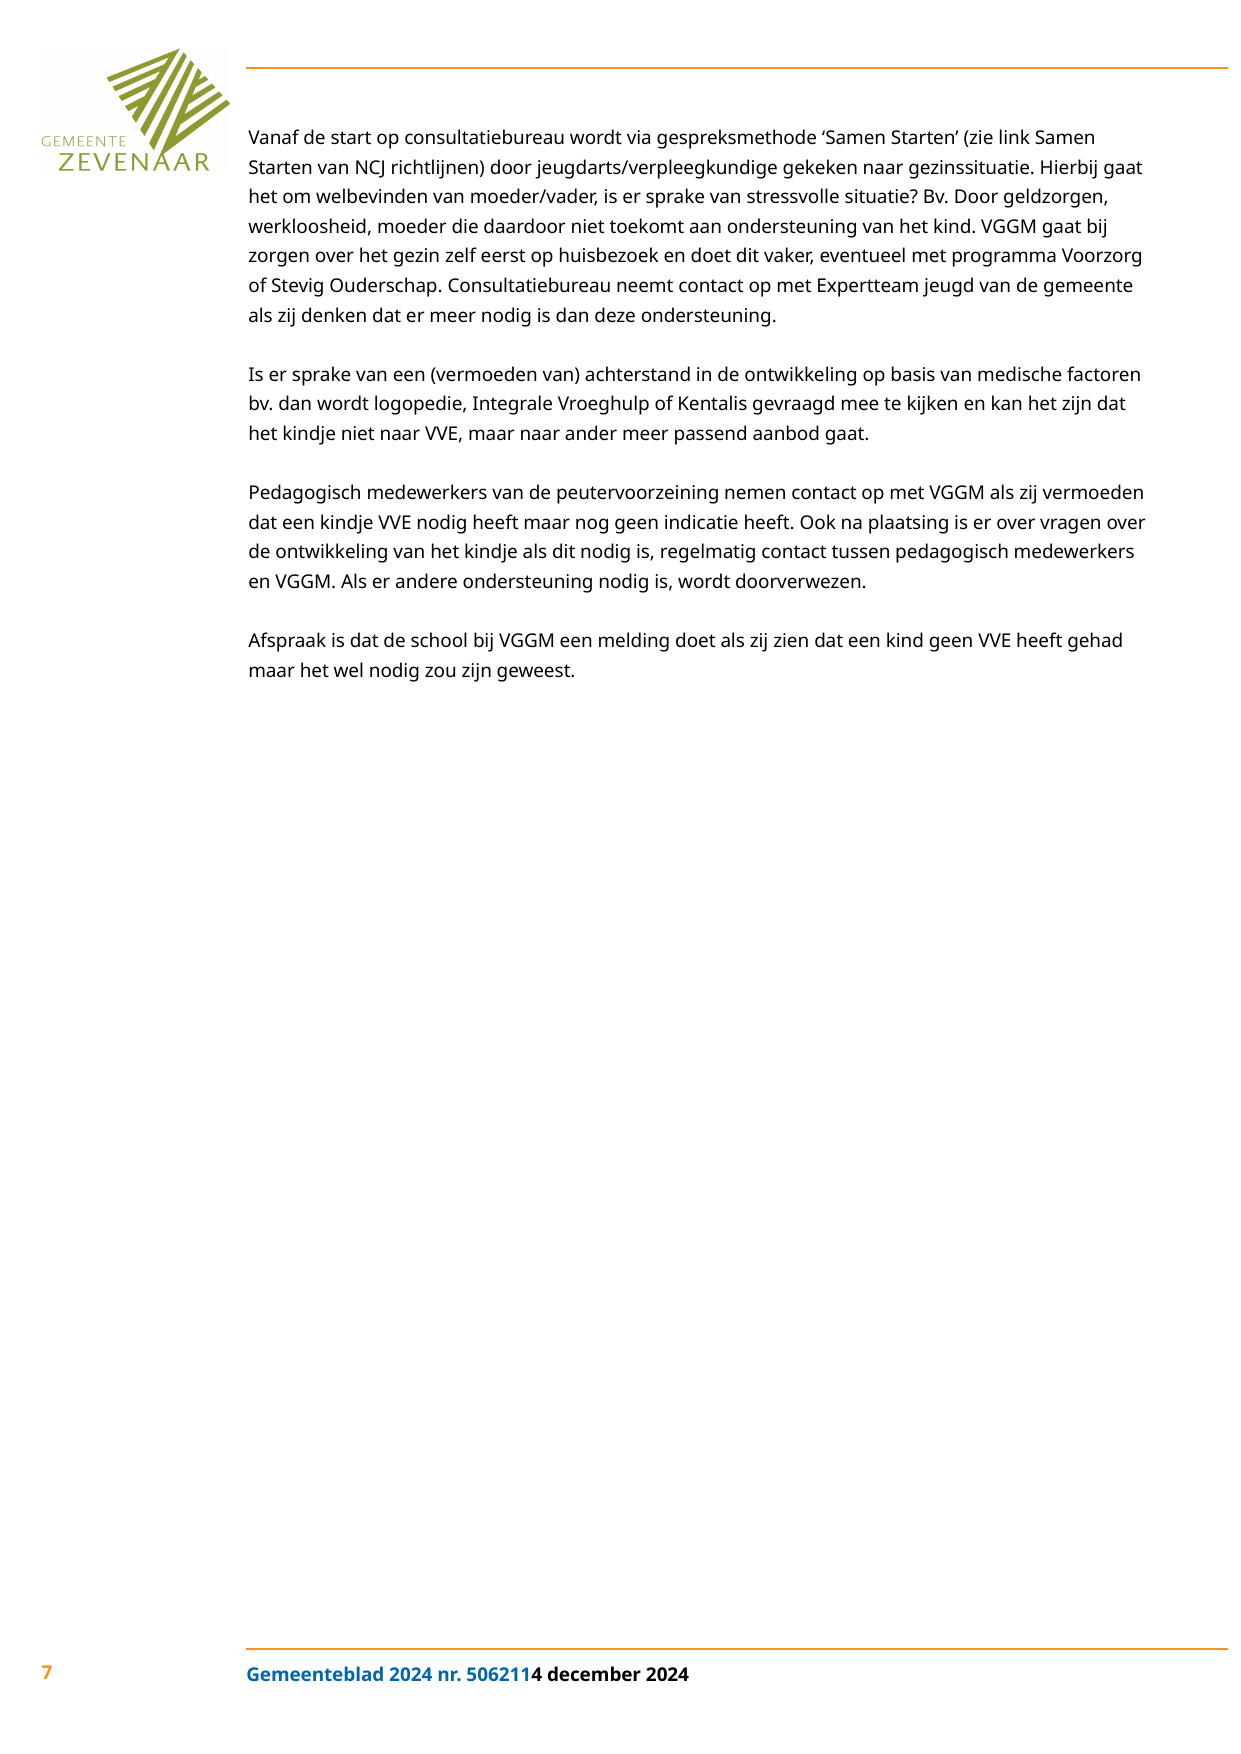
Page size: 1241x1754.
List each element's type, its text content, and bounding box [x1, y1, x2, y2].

text Vanaf de start op consultatiebureau wordt via gespreksmethode ‘Samen Starten’ (zie link Samen Starten van NCJ richtlijnen) door jeugdarts/verpleegkundige gekeken naar gezinssituatie. Hierbij gaat het om welbevinden van moeder/vader, is er sprake van stressvolle situatie? Bv. Door geldzorgen, werkloosheid, moeder die daardoor niet toekomt aan ondersteuning van het kind. VGGM gaat bij zorgen over het gezin zelf eerst op huisbezoek en doet dit vaker, eventueel met programma Voorzorg of Stevig Ouderschap. Consultatiebureau neemt contact op met Expertteam jeugd van de gemeente als zij denken dat er meer nodig is dan deze ondersteuning. [248, 124, 1152, 328]
text Is er sprake van een (vermoeden van) achterstand in de ontwikkeling op basis van medische factoren bv. dan wordt logopedie, Integrale Vroeghulp of Kentalis gevraagd mee te kijken en kan het zijn dat het kindje niet naar VVE, maar naar ander meer passend aanbod gaat. [248, 361, 1152, 446]
text Pedagogisch medewerkers van de peutervoorzeining nemen contact op met VGGM als zij vermoeden dat een kindje VVE nodig heeft maar nog geen indicatie heeft. Ook na plaatsing is er over vragen over de ontwikkeling van het kindje als dit nodig is, regelmatig contact tussen pedagogisch medewerkers en VGGM. Als er andere ondersteuning nodig is, wordt doorverwezen. [248, 479, 1152, 594]
picture [41, 47, 231, 172]
text Afspraak is dat de school bij VGGM een melding doet als zij zien dat een kind geen VVE heeft gehad maar het wel nodig zou zijn geweest. [248, 627, 1152, 683]
